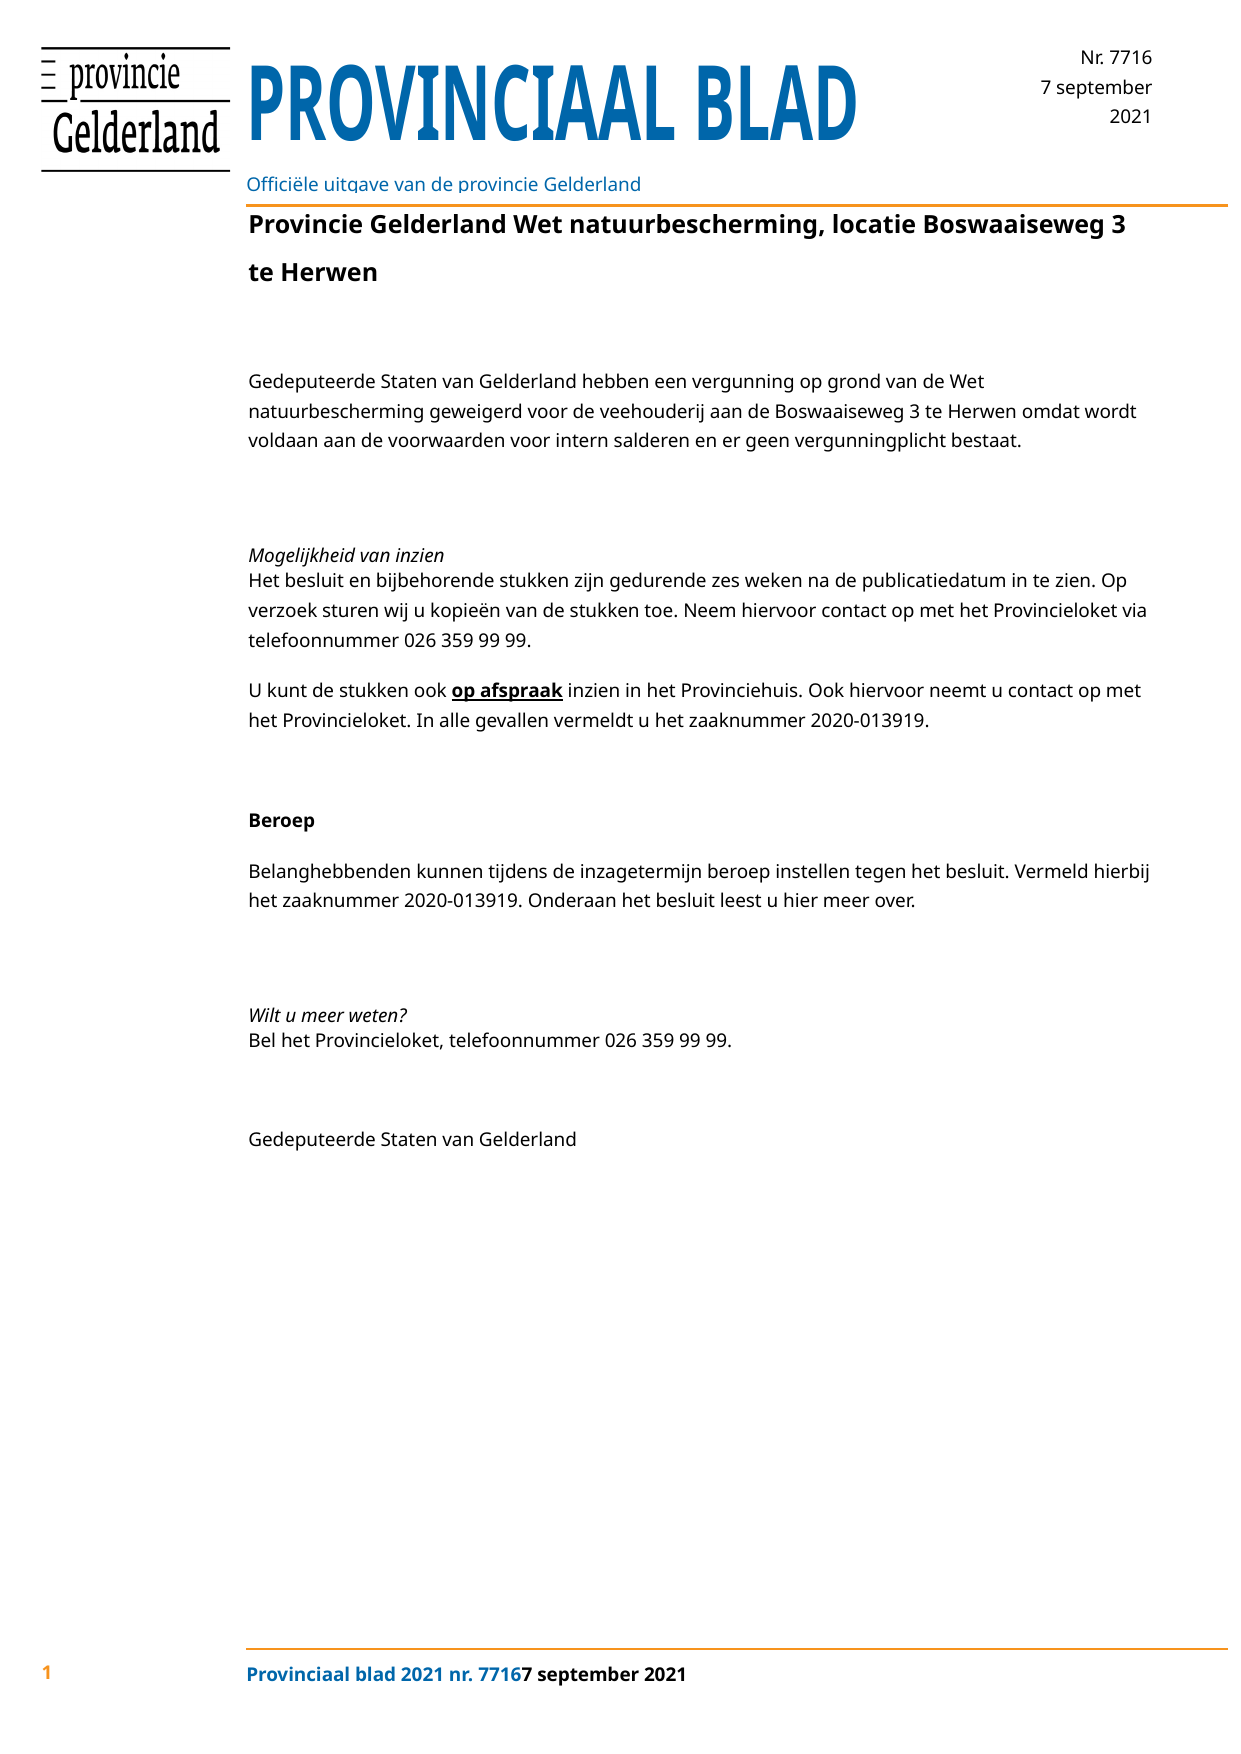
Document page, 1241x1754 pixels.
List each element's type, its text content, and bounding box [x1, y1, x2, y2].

text Gedeputeerde Staten van Gelderland hebben een vergunning op grond van de Wet natuurbescherming geweigerd voor de veehouderij aan de Boswaaiseweg 3 te Herwen omdat wordt voldaan aan de voorwaarden voor intern salderen en er geen vergunningplicht bestaat. [248, 368, 1152, 453]
text Belanghebbenden kunnen tijdens de inzagetermijn beroep instellen tegen het besluit. Vermeld hierbij het zaaknummer 2020-013919. Onderaan het besluit leest u hier meer over. [248, 858, 1152, 913]
text Wilt u meer weten? [248, 1002, 1152, 1028]
picture [41, 47, 231, 172]
text Het besluit en bijbehorende stukken zijn gedurende zes weken na de publicatiedatum in te zien. Op verzoek sturen wij u kopieën van de stukken toe. Neem hiervoor contact op met het Provincieloket via telefoonnummer 026 359 99 99. [248, 568, 1152, 652]
text Mogelijkheid van inzien [248, 542, 1152, 568]
text Bel het Provincieloket, telefoonnummer 026 359 99 99. [248, 1028, 1152, 1053]
text U kunt de stukken ook op afspraak inzien in het Provinciehuis. Ook hiervoor neemt u contact op met het Provincieloket. In alle gevallen vermeldt u het zaaknummer 2020-013919. [248, 677, 1152, 732]
text Provincie Gelderland Wet natuurbescherming, locatie Boswaaiseweg 3 te Herwen [248, 207, 1152, 288]
text Beroep [248, 808, 1152, 833]
text Gedeputeerde Staten van Gelderland [248, 1126, 1152, 1152]
